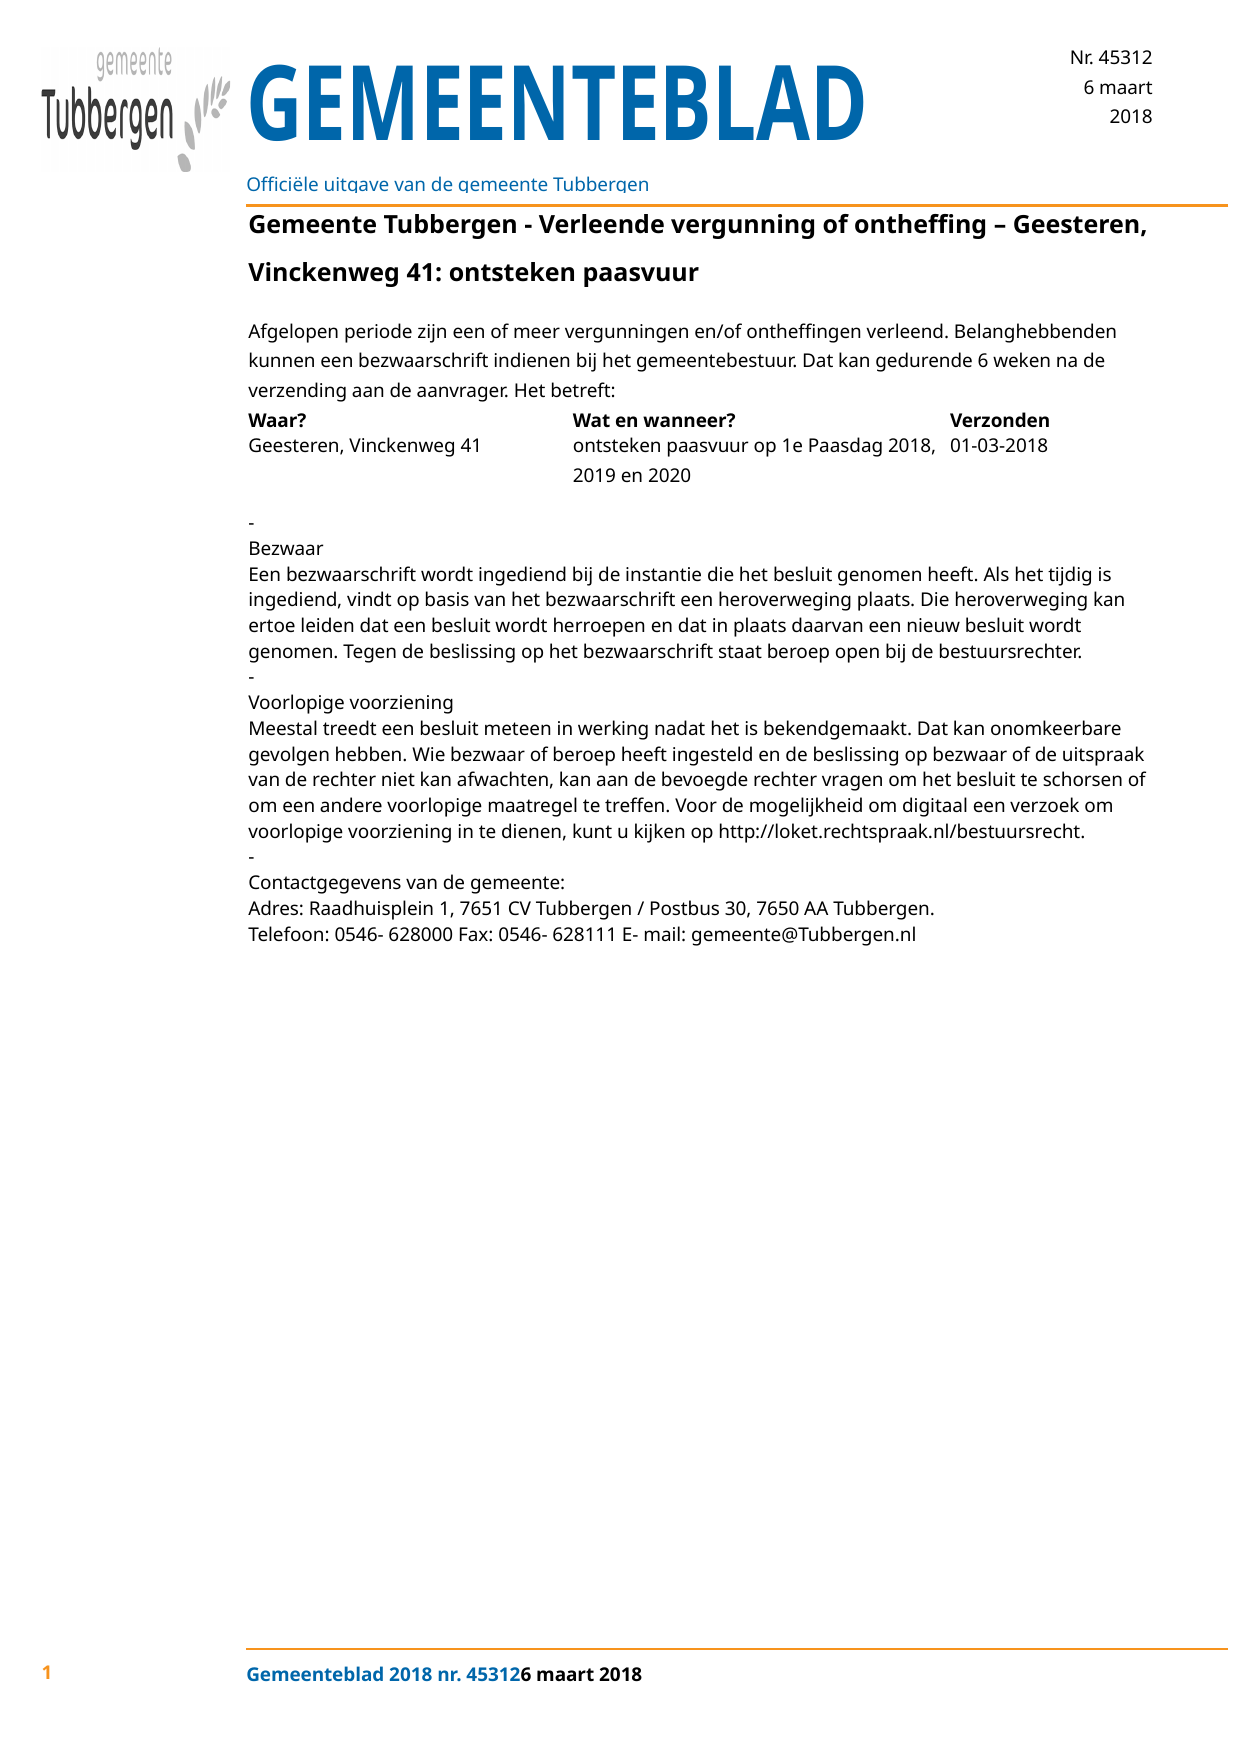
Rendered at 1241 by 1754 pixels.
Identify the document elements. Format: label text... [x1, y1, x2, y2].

text Gemeente Tubbergen - Verleende vergunning of ontheffing – Geesteren, Vinckenweg 41: ontsteken paasvuur [248, 207, 1152, 288]
text Afgelopen periode zijn een of meer vergunningen en/of ontheffingen verleend. Belanghebbenden kunnen een bezwaarschrift indienen bij het gemeentebestuur. Dat kan gedurende 6 weken na de verzending aan de aanvrager. Het betreft: [248, 318, 1152, 403]
text - [248, 509, 1152, 535]
text Contactgegevens van de gemeente: [248, 869, 1152, 895]
table_cell Geesteren, Vinckenweg 41 [248, 433, 573, 488]
text Bezwaar [248, 535, 1152, 561]
text Meestal treedt een besluit meteen in werking nadat het is bekendgemaakt. Dat kan onomkeerbare gevolgen hebben. Wie bezwaar of beroep heeft ingesteld en de beslissing op bezwaar of de uitspraak van de rechter niet kan afwachten, kan aan de bevoegde rechter vragen om het besluit te schorsen of om een andere voorlopige maatregel te treffen. Voor de mogelijkheid om digitaal een verzoek om voorlopige voorziening in te dienen, kunt u kijken op http://loket.rechtspraak.nl/bestuursrecht. [248, 715, 1152, 844]
text Een bezwaarschrift wordt ingediend bij de instantie die het besluit genomen heeft. Als het tijdig is ingediend, vindt op basis van het bezwaarschrift een heroverweging plaats. Die heroverweging kan ertoe leiden dat een besluit wordt herroepen en dat in plaats daarvan een nieuw besluit wordt genomen. Tegen de beslissing op het bezwaarschrift staat beroep open bij de bestuursrechter. [248, 561, 1152, 664]
text - [248, 844, 1152, 869]
text Adres: Raadhuisplein 1, 7651 CV Tubbergen / Postbus 30, 7650 AA Tubbergen. [248, 895, 1152, 921]
table_header Waar? [248, 407, 573, 432]
table_cell ontsteken paasvuur op 1e Paasdag 2018, 2019 en 2020 [573, 433, 950, 488]
text Telefoon: 0546- 628000 Fax: 0546- 628111 E- mail: gemeente@Tubbergen.nl [248, 921, 1152, 947]
table_header Wat en wanneer? [573, 407, 950, 432]
text Voorlopige voorziening [248, 689, 1152, 715]
table_header Verzonden [950, 407, 1152, 432]
table_cell 01-03-2018 [950, 433, 1152, 488]
picture [41, 47, 231, 172]
text - [248, 664, 1152, 689]
